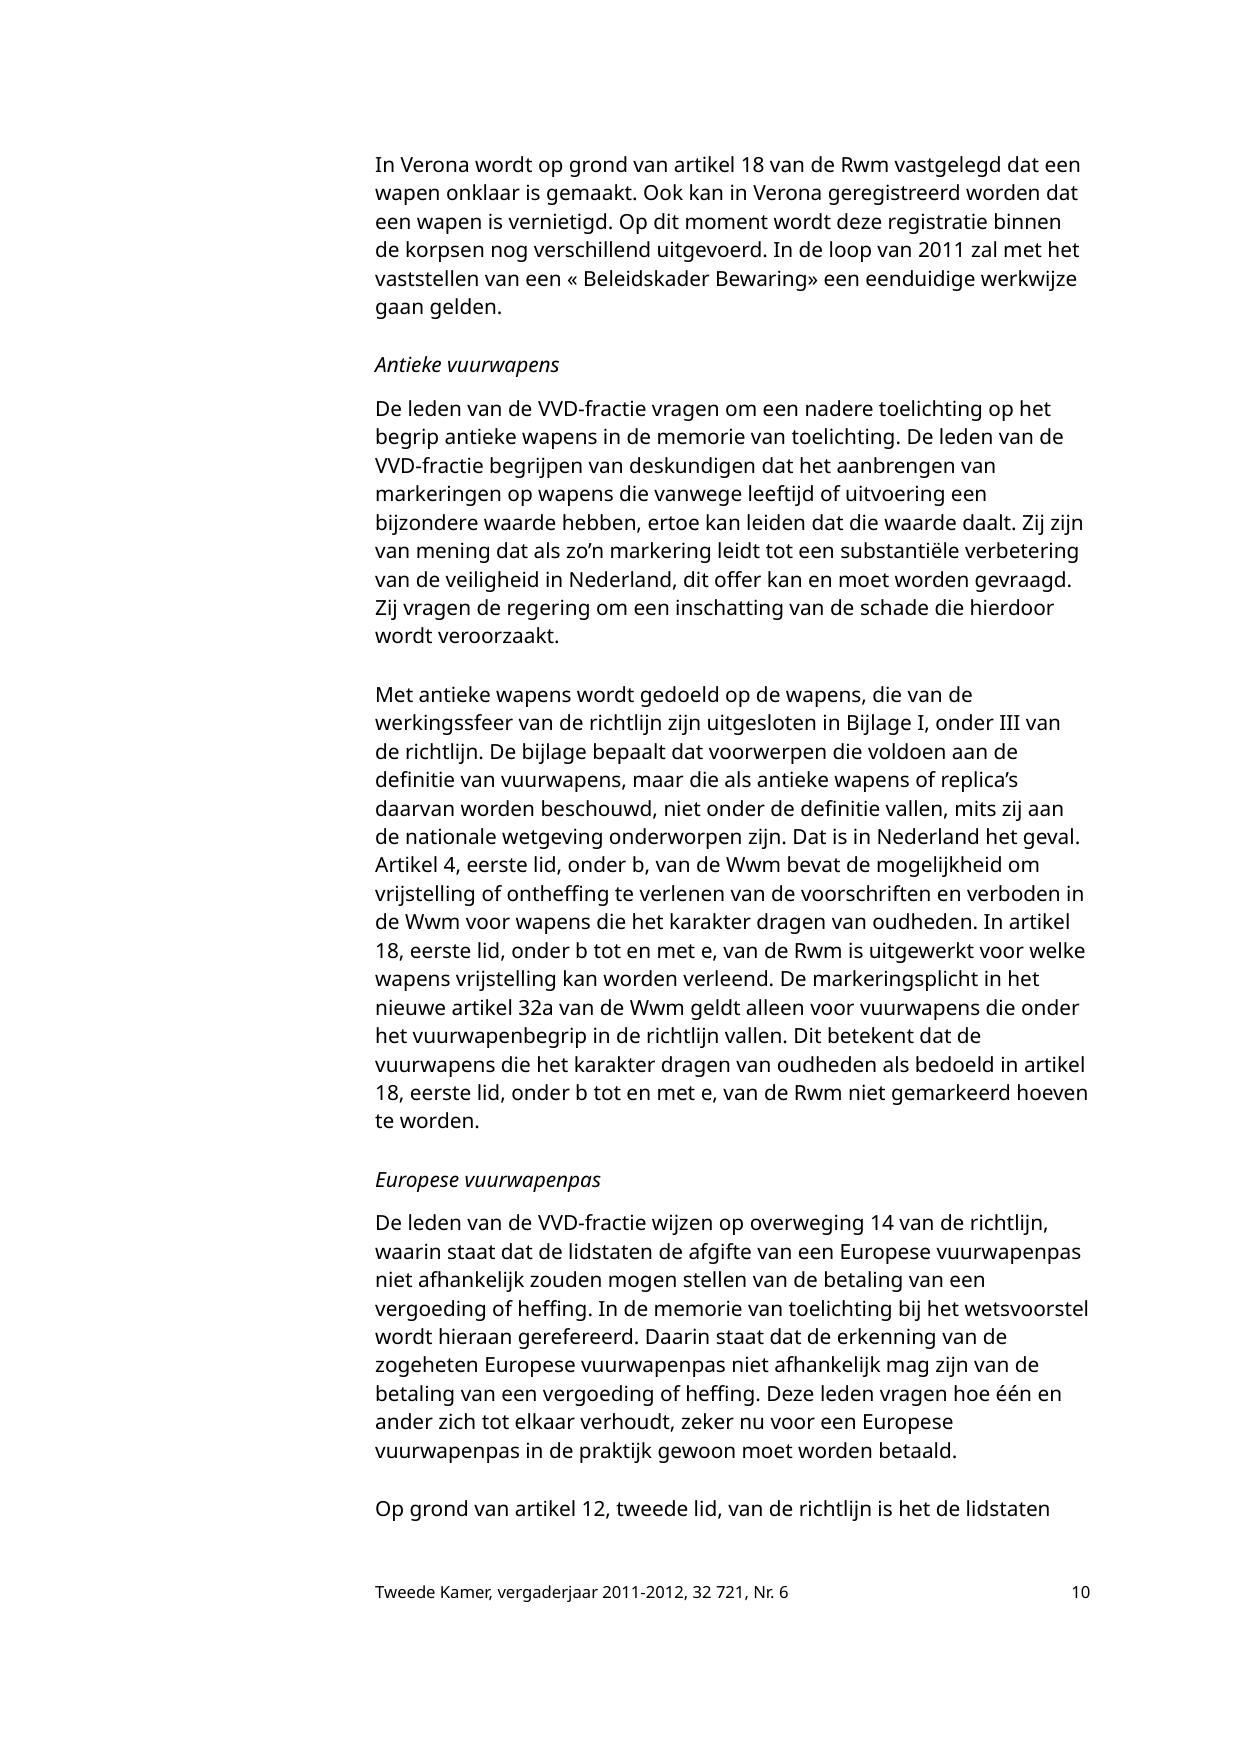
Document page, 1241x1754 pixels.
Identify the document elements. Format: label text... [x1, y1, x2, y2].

text Europese vuurwapenpas [375, 1165, 1090, 1193]
text De leden van de VVD-fractie vragen om een nadere toelichting op het begrip antieke wapens in de memorie van toelichting. De leden van de VVD-fractie begrijpen van deskundigen dat het aanbrengen van markeringen op wapens die vanwege leeftijd of uitvoering een bijzondere waarde hebben, ertoe kan leiden dat die waarde daalt. Zij zijn van mening dat als zo’n markering leidt tot een substantiële verbetering van de veiligheid in Nederland, dit offer kan en moet worden gevraagd. Zij vragen de regering om een inschatting van de schade die hierdoor wordt veroorzaakt. [375, 394, 1090, 650]
text Antieke vuurwapens [375, 351, 1090, 379]
text Op grond van artikel 12, tweede lid, van de richtlijn is het de lidstaten [375, 1494, 1090, 1523]
text In Verona wordt op grond van artikel 18 van de Rwm vastgelegd dat een wapen onklaar is gemaakt. Ook kan in Verona geregistreerd worden dat een wapen is vernietigd. Op dit moment wordt deze registratie binnen de korpsen nog verschillend uitgevoerd. In de loop van 2011 zal met het vaststellen van een « Beleidskader Bewaring» een eenduidige werkwijze gaan gelden. [375, 150, 1090, 321]
text De leden van de VVD-fractie wijzen op overweging 14 van de richtlijn, waarin staat dat de lidstaten de afgifte van een Europese vuurwapenpas niet afhankelijk zouden mogen stellen van de betaling van een vergoeding of heffing. In de memorie van toelichting bij het wetsvoorstel wordt hieraan gerefereerd. Daarin staat dat de erkenning van de zogeheten Europese vuurwapenpas niet afhankelijk mag zijn van de betaling van een vergoeding of heffing. Deze leden vragen hoe één en ander zich tot elkaar verhoudt, zeker nu voor een Europese vuurwapenpas in de praktijk gewoon moet worden betaald. [375, 1208, 1090, 1464]
text Met antieke wapens wordt gedoeld op de wapens, die van de werkingssfeer van de richtlijn zijn uitgesloten in Bijlage I, onder III van de richtlijn. De bijlage bepaalt dat voorwerpen die voldoen aan de definitie van vuurwapens, maar die als antieke wapens of replica’s daarvan worden beschouwd, niet onder de definitie vallen, mits zij aan de nationale wetgeving onderworpen zijn. Dat is in Nederland het geval. Artikel 4, eerste lid, onder b, van de Wwm bevat de mogelijkheid om vrijstelling of ontheffing te verlenen van de voorschriften en verboden in de Wwm voor wapens die het karakter dragen van oudheden. In artikel 18, eerste lid, onder b tot en met e, van de Rwm is uitgewerkt voor welke wapens vrijstelling kan worden verleend. De markeringsplicht in het nieuwe artikel 32a van de Wwm geldt alleen voor vuurwapens die onder het vuurwapenbegrip in de richtlijn vallen. Dit betekent dat de vuurwapens die het karakter dragen van oudheden als bedoeld in artikel 18, eerste lid, onder b tot en met e, van de Rwm niet gemarkeerd hoeven te worden. [375, 680, 1090, 1135]
